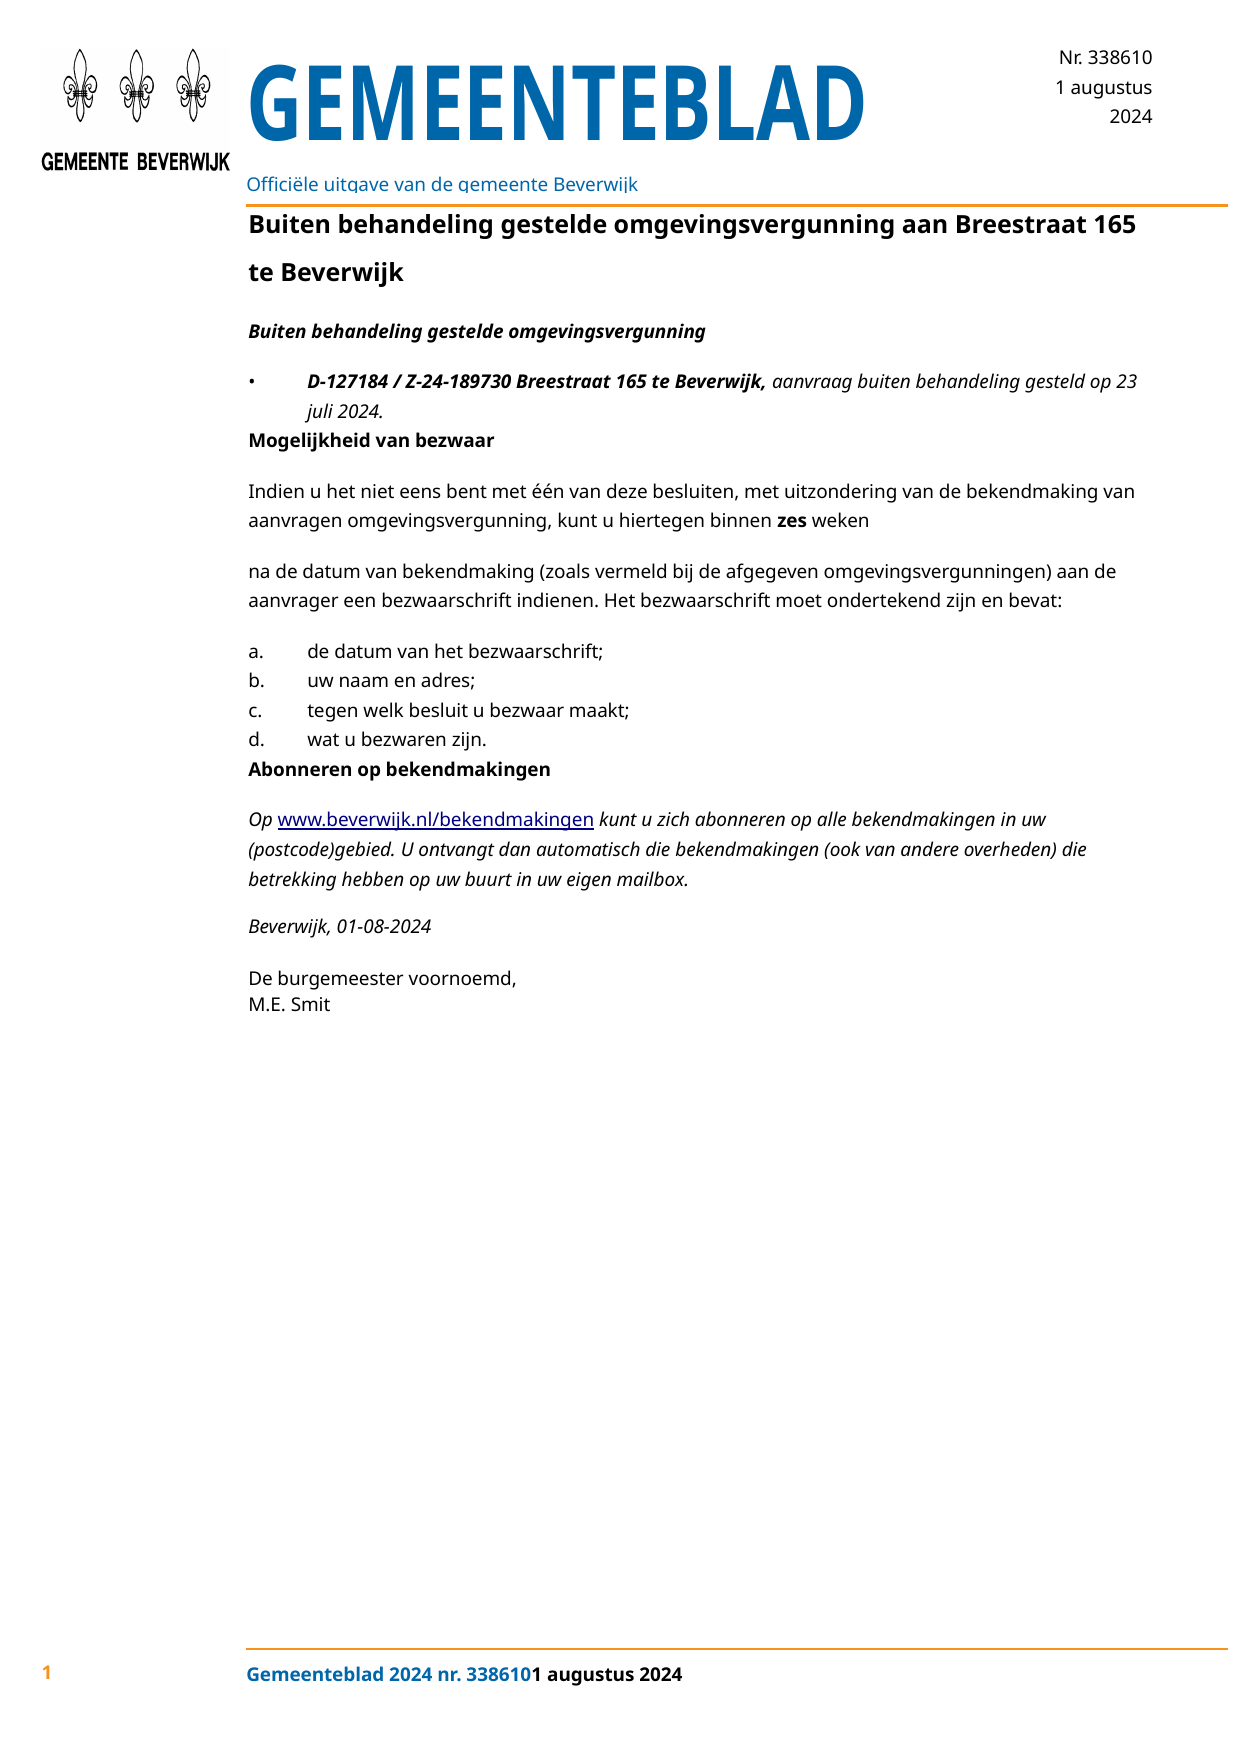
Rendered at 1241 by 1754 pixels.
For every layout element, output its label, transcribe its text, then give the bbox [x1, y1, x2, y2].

text Op www.beverwijk.nl/bekendmakingen kunt u zich abonneren op alle bekendmakingen in uw (postcode)gebied. U ontvangt dan automatisch die bekendmakingen (ook van andere overheden) die betrekking hebben op uw buurt in uw eigen mailbox. [248, 807, 1152, 892]
list tegen welk besluit u bezwaar maakt; [248, 697, 1152, 723]
list de datum van het bezwaarschrift; [248, 638, 1152, 664]
text Indien u het niet eens bent met één van deze besluiten, met uitzondering van de bekendmaking van aanvragen omgevingsvergunning, kunt u hiertegen binnen zes weken [248, 478, 1152, 533]
text Buiten behandeling gestelde omgevingsvergunning aan Breestraat 165 te Beverwijk [248, 207, 1152, 288]
list uw naam en adres; [248, 667, 1152, 693]
text Mogelijkheid van bezwaar [248, 427, 1152, 453]
picture [41, 47, 231, 172]
text M.E. Smit [248, 991, 1152, 1017]
text Abonneren op bekendmakingen [248, 756, 1152, 782]
list D-127184 / Z-24-189730 Breestraat 165 te Beverwijk, aanvraag buiten behandeling gesteld op 23 juli 2024. [248, 368, 1152, 424]
list wat u bezwaren zijn. [248, 727, 1152, 752]
text Buiten behandeling gestelde omgevingsvergunning [248, 318, 1152, 344]
text Beverwijk, 01-08-2024 [248, 914, 1152, 939]
text na de datum van bekendmaking (zoals vermeld bij de afgegeven omgevingsvergunningen) aan de aanvrager een bezwaarschrift indienen. Het bezwaarschrift moet ondertekend zijn en bevat: [248, 558, 1152, 613]
text De burgemeester voornoemd, [248, 965, 1152, 991]
